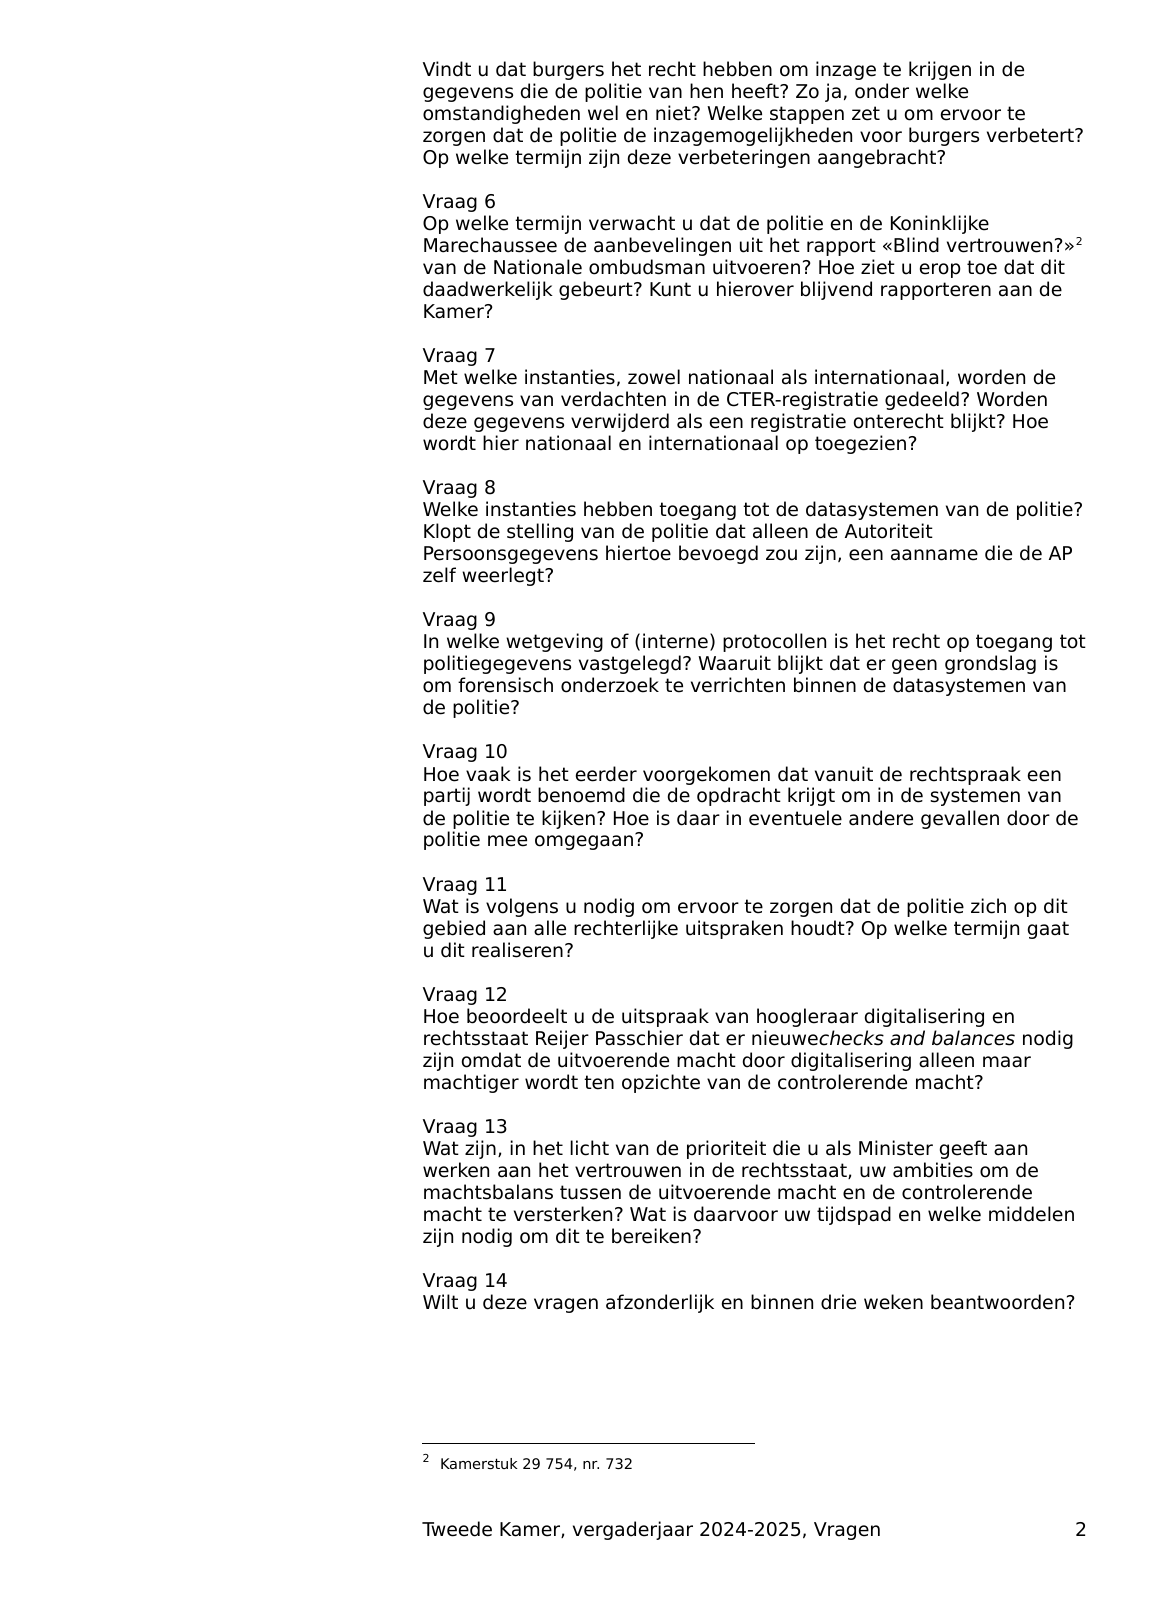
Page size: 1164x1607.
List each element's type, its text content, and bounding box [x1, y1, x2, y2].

text Met welke instanties, zowel nationaal als internationaal, worden de gegevens van verdachten in de CTER-registratie gedeeld? Worden deze gegevens verwijderd als een registratie onterecht blijkt? Hoe wordt hier nationaal en internationaal op toegezien? [422, 367, 1087, 455]
text Vraag 11 [422, 873, 1087, 896]
text Vraag 9 [422, 609, 1087, 631]
text Kamerstuk 29 754, nr. 732 [422, 1452, 1087, 1474]
text Vraag 14 [422, 1270, 1087, 1292]
text Wat is volgens u nodig om ervoor te zorgen dat de politie zich op dit gebied aan alle rechterlijke uitspraken houdt? Op welke termijn gaat u dit realiseren? [422, 896, 1087, 961]
text Vraag 7 [422, 345, 1087, 367]
text Vindt u dat burgers het recht hebben om inzage te krijgen in de gegevens die de politie van hen heeft? Zo ja, onder welke omstandigheden wel en niet? Welke stappen zet u om ervoor te zorgen dat de politie de inzagemogelijkheden voor burgers verbetert? Op welke termijn zijn deze verbeteringen aangebracht? [422, 59, 1087, 169]
text Vraag 6 [422, 191, 1087, 213]
text Hoe vaak is het eerder voorgekomen dat vanuit de rechtspraak een partij wordt benoemd die de opdracht krijgt om in de systemen van de politie te kijken? Hoe is daar in eventuele andere gevallen door de politie mee omgegaan? [422, 763, 1087, 851]
text Vraag 12 [422, 984, 1087, 1006]
text Wilt u deze vragen afzonderlijk en binnen drie weken beantwoorden? [422, 1292, 1087, 1314]
text Op welke termijn verwacht u dat de politie en de Koninklijke Marechaussee de aanbevelingen uit het rapport «Blind vertrouwen?» van de Nationale ombudsman uitvoeren? Hoe ziet u erop toe dat dit daadwerkelijk gebeurt? Kunt u hierover blijvend rapporteren aan de Kamer? [422, 213, 1087, 323]
text Vraag 13 [422, 1116, 1087, 1138]
text Welke instanties hebben toegang tot de datasystemen van de politie? Klopt de stelling van de politie dat alleen de Autoriteit Persoonsgegevens hiertoe bevoegd zou zijn, een aanname die de AP zelf weerlegt? [422, 499, 1087, 587]
text Hoe beoordeelt u de uitspraak van hoogleraar digitalisering en rechtsstaat Reijer Passchier dat er nieuwechecks and balances nodig zijn omdat de uitvoerende macht door digitalisering alleen maar machtiger wordt ten opzichte van de controlerende macht? [422, 1006, 1087, 1093]
text Wat zijn, in het licht van de prioriteit die u als Minister geeft aan werken aan het vertrouwen in de rechtsstaat, uw ambities om de machtsbalans tussen de uitvoerende macht en de controlerende macht te versterken? Wat is daarvoor uw tijdspad en welke middelen zijn nodig om dit te bereiken? [422, 1138, 1087, 1248]
text Vraag 10 [422, 741, 1087, 763]
text Vraag 8 [422, 477, 1087, 499]
text In welke wetgeving of (interne) protocollen is het recht op toegang tot politiegegevens vastgelegd? Waaruit blijkt dat er geen grondslag is om forensisch onderzoek te verrichten binnen de datasystemen van de politie? [422, 631, 1087, 719]
